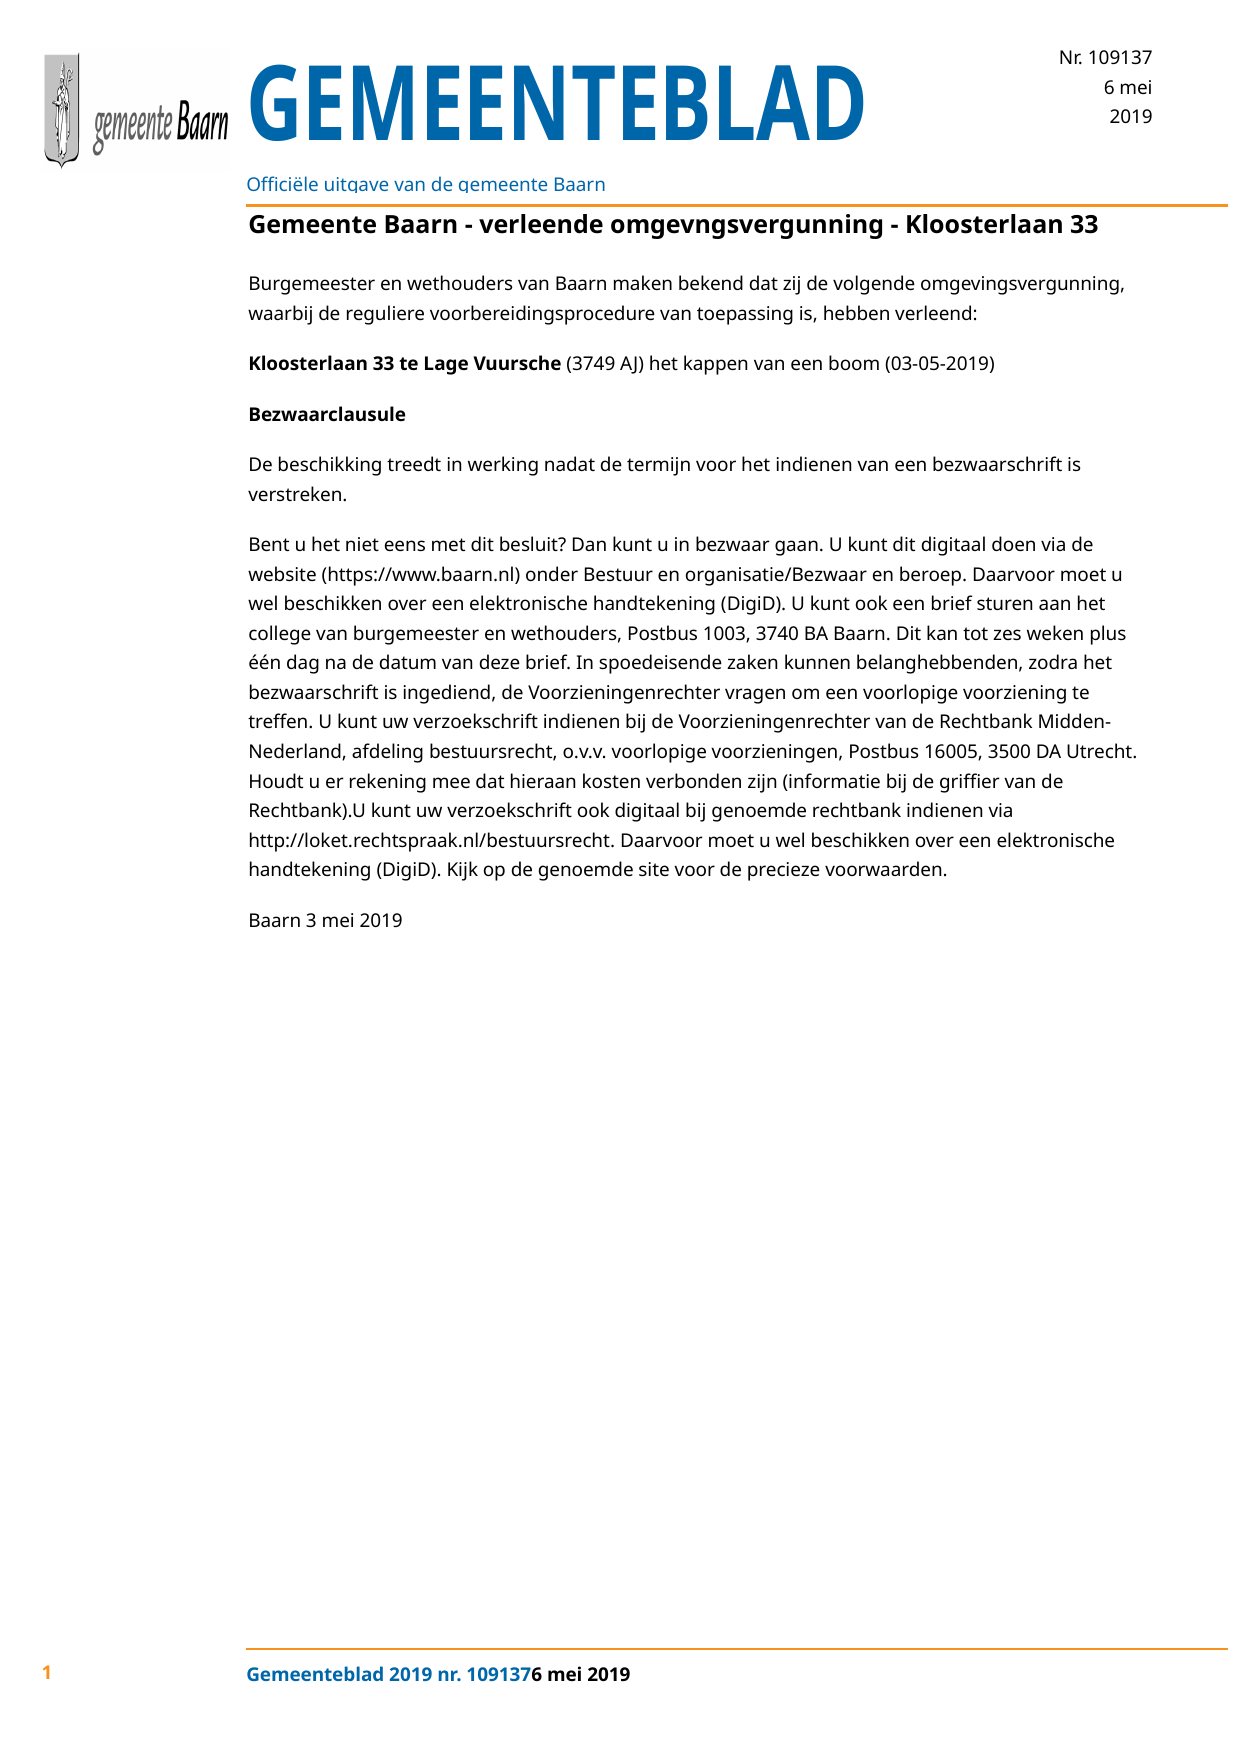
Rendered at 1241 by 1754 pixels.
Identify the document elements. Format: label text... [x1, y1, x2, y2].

text Bent u het niet eens met dit besluit? Dan kunt u in bezwaar gaan. U kunt dit digitaal doen via de website (https://www.baarn.nl) onder Bestuur en organisatie/Bezwaar en beroep. Daarvoor moet u wel beschikken over een elektronische handtekening (DigiD). U kunt ook een brief sturen aan het college van burgemeester en wethouders, Postbus 1003, 3740 BA Baarn. Dit kan tot zes weken plus één dag na de datum van deze brief. In spoedeisende zaken kunnen belanghebbenden, zodra het bezwaarschrift is ingediend, de Voorzieningenrechter vragen om een voorlopige voorziening te treffen. U kunt uw verzoekschrift indienen bij de Voorzieningenrechter van de Rechtbank Midden-Nederland, afdeling bestuursrecht, o.v.v. voorlopige voorzieningen, Postbus 16005, 3500 DA Utrecht. Houdt u er rekening mee dat hieraan kosten verbonden zijn (informatie bij de griffier van de Rechtbank).U kunt uw verzoekschrift ook digitaal bij genoemde rechtbank indienen via http://loket.rechtspraak.nl/bestuursrecht. Daarvoor moet u wel beschikken over een elektronische handtekening (DigiD). Kijk op de genoemde site voor de precieze voorwaarden. [248, 531, 1152, 882]
text Bezwaarclausule [248, 401, 1152, 426]
text Baarn 3 mei 2019 [248, 907, 1152, 933]
text De beschikking treedt in werking nadat de termijn voor het indienen van een bezwaarschrift is verstreken. [248, 451, 1152, 506]
text Burgemeester en wethouders van Baarn maken bekend dat zij de volgende omgevingsvergunning, waarbij de reguliere voorbereidingsprocedure van toepassing is, hebben verleend: [248, 270, 1152, 326]
picture [41, 47, 231, 172]
text Gemeente Baarn - verleende omgevngsvergunning - Kloosterlaan 33 [248, 207, 1152, 241]
text Kloosterlaan 33 te Lage Vuursche (3749 AJ) het kappen van een boom (03-05-2019) [248, 350, 1152, 376]
